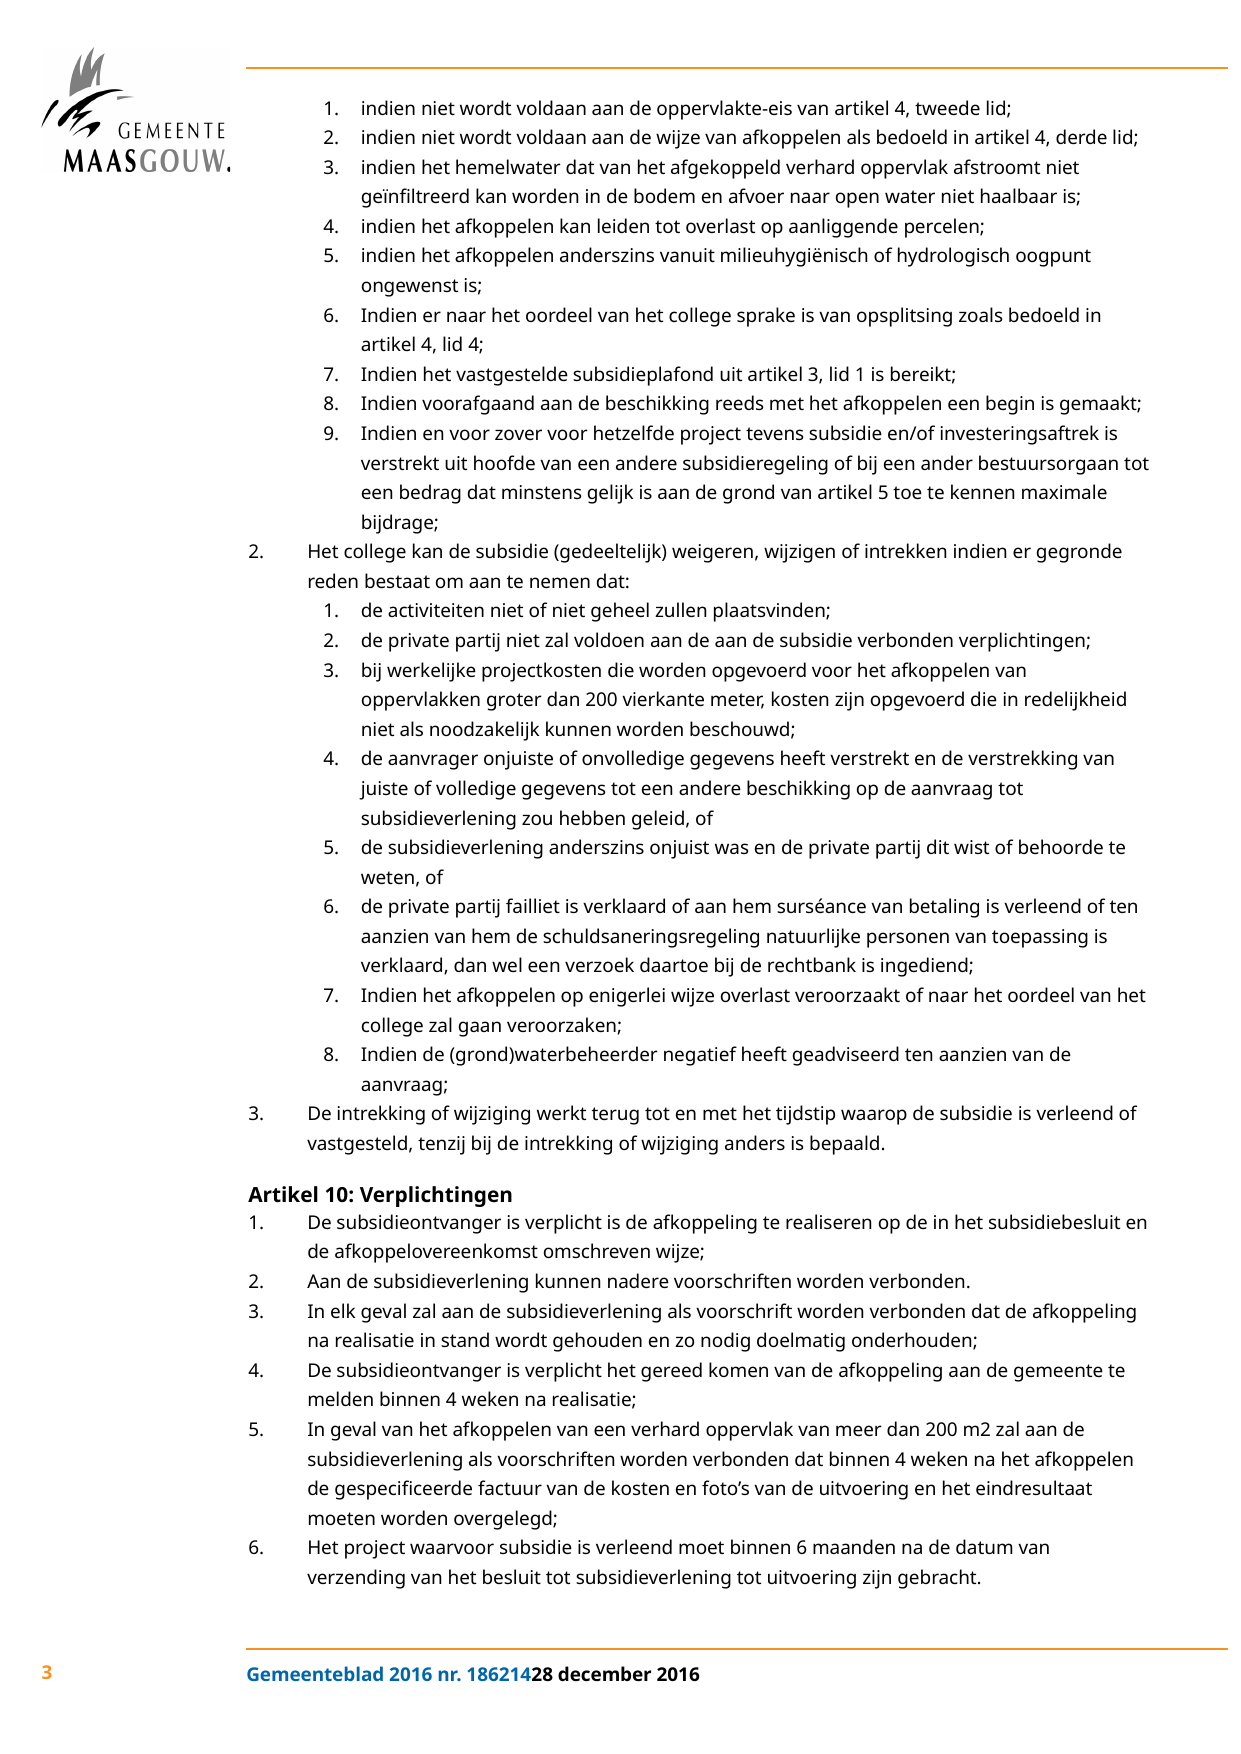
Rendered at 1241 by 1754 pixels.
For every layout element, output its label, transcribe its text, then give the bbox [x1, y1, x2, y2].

list indien niet wordt voldaan aan de wijze van afkoppelen als bedoeld in artikel 4, derde lid; [323, 124, 1152, 150]
list de aanvrager onjuiste of onvolledige gegevens heeft verstrekt en de verstrekking van juiste of volledige gegevens tot een andere beschikking op de aanvraag tot subsidieverlening zou hebben geleid, of [323, 746, 1152, 831]
list Indien de (grond)waterbeheerder negatief heeft geadviseerd ten aanzien van de aanvraag; [323, 1041, 1152, 1097]
list Het project waarvoor subsidie is verleend moet binnen 6 maanden na de datum van verzending van het besluit tot subsidieverlening tot uitvoering zijn gebracht. [248, 1534, 1152, 1590]
list indien het afkoppelen anderszins vanuit milieuhygiënisch of hydrologisch oogpunt ongewenst is; [323, 243, 1152, 298]
list indien het hemelwater dat van het afgekoppeld verhard oppervlak afstroomt niet geïnfiltreerd kan worden in de bodem en afvoer naar open water niet haalbaar is; [323, 154, 1152, 209]
list indien niet wordt voldaan aan de oppervlakte-eis van artikel 4, tweede lid; [323, 95, 1152, 121]
list de activiteiten niet of niet geheel zullen plaatsvinden; [323, 598, 1152, 623]
list Aan de subsidieverlening kunnen nadere voorschriften worden verbonden. [248, 1268, 1152, 1294]
list In elk geval zal aan de subsidieverlening als voorschrift worden verbonden dat de afkoppeling na realisatie in stand wordt gehouden en zo nodig doelmatig onderhouden; [248, 1298, 1152, 1353]
list De subsidieontvanger is verplicht is de afkoppeling te realiseren op de in het subsidiebesluit en de afkoppelovereenkomst omschreven wijze; [248, 1209, 1152, 1264]
list Het college kan de subsidie (gedeeltelijk) weigeren, wijzigen of intrekken indien er gegronde reden bestaat om aan te nemen dat: [248, 538, 1152, 594]
list Indien en voor zover voor hetzelfde project tevens subsidie en/of investeringsaftrek is verstrekt uit hoofde van een andere subsidieregeling of bij een ander bestuursorgaan tot een bedrag dat minstens gelijk is aan de grond van artikel 5 toe te kennen maximale bijdrage; [323, 420, 1152, 535]
list In geval van het afkoppelen van een verhard oppervlak van meer dan 200 m2 zal aan de subsidieverlening als voorschriften worden verbonden dat binnen 4 weken na het afkoppelen de gespecificeerde factuur van de kosten en foto’s van de uitvoering en het eindresultaat moeten worden overgelegd; [248, 1416, 1152, 1531]
list bij werkelijke projectkosten die worden opgevoerd voor het afkoppelen van oppervlakken groter dan 200 vierkante meter, kosten zijn opgevoerd die in redelijkheid niet als noodzakelijk kunnen worden beschouwd; [323, 657, 1152, 742]
list De intrekking of wijziging werkt terug tot en met het tijdstip waarop de subsidie is verleend of vastgesteld, tenzij bij de intrekking of wijziging anders is bepaald. [248, 1101, 1152, 1156]
list Indien voorafgaand aan de beschikking reeds met het afkoppelen een begin is gemaakt; [323, 391, 1152, 416]
picture [41, 47, 231, 172]
list Indien het vastgestelde subsidieplafond uit artikel 3, lid 1 is bereikt; [323, 361, 1152, 387]
list Indien het afkoppelen op enigerlei wijze overlast veroorzaakt of naar het oordeel van het college zal gaan veroorzaken; [323, 982, 1152, 1038]
list de subsidieverlening anderszins onjuist was en de private partij dit wist of behoorde te weten, of [323, 834, 1152, 890]
list indien het afkoppelen kan leiden tot overlast op aanliggende percelen; [323, 213, 1152, 239]
list de private partij failliet is verklaard of aan hem surséance van betaling is verleend of ten aanzien van hem de schuldsaneringsregeling natuurlijke personen van toepassing is verklaard, dan wel een verzoek daartoe bij de rechtbank is ingediend; [323, 893, 1152, 978]
list de private partij niet zal voldoen aan de aan de subsidie verbonden verplichtingen; [323, 627, 1152, 653]
list Indien er naar het oordeel van het college sprake is van opsplitsing zoals bedoeld in artikel 4, lid 4; [323, 302, 1152, 357]
text Artikel 10: Verplichtingen [248, 1181, 1152, 1209]
list De subsidieontvanger is verplicht het gereed komen van de afkoppeling aan de gemeente te melden binnen 4 weken na realisatie; [248, 1357, 1152, 1412]
